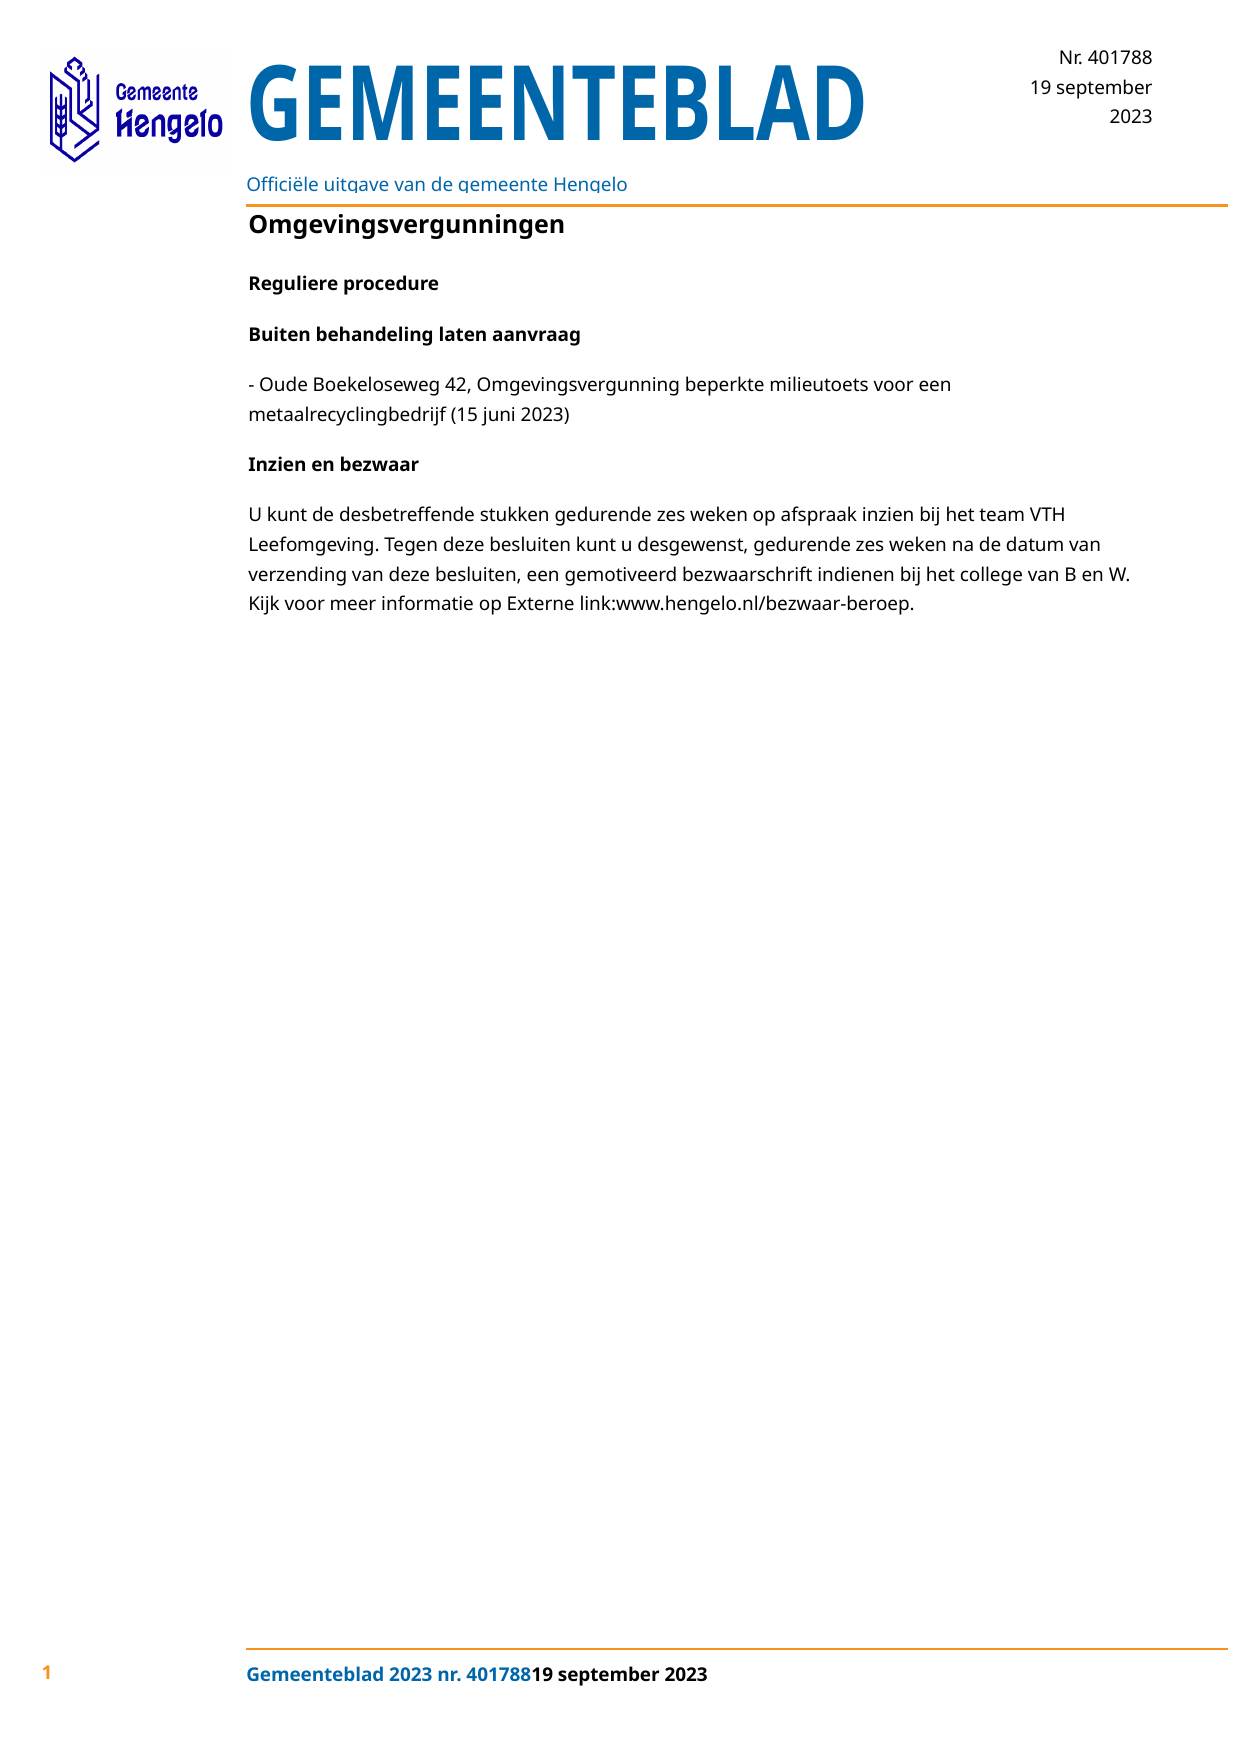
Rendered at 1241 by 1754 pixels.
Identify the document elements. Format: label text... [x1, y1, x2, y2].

text Inzien en bezwaar [248, 451, 1152, 477]
text Buiten behandeling laten aanvraag [248, 321, 1152, 346]
text U kunt de desbetreffende stukken gedurende zes weken op afspraak inzien bij het team VTH Leefomgeving. Tegen deze besluiten kunt u desgewenst, gedurende zes weken na de datum van verzending van deze besluiten, een gemotiveerd bezwaarschrift indienen bij het college van B en W. Kijk voor meer informatie op Externe link:www.hengelo.nl/bezwaar-beroep. [248, 502, 1152, 616]
text Omgevingsvergunningen [248, 207, 1152, 241]
picture [41, 47, 231, 172]
text Reguliere procedure [248, 270, 1152, 296]
text - Oude Boekeloseweg 42, Omgevingsvergunning beperkte milieutoets voor een metaalrecyclingbedrijf (15 juni 2023) [248, 371, 1152, 426]
